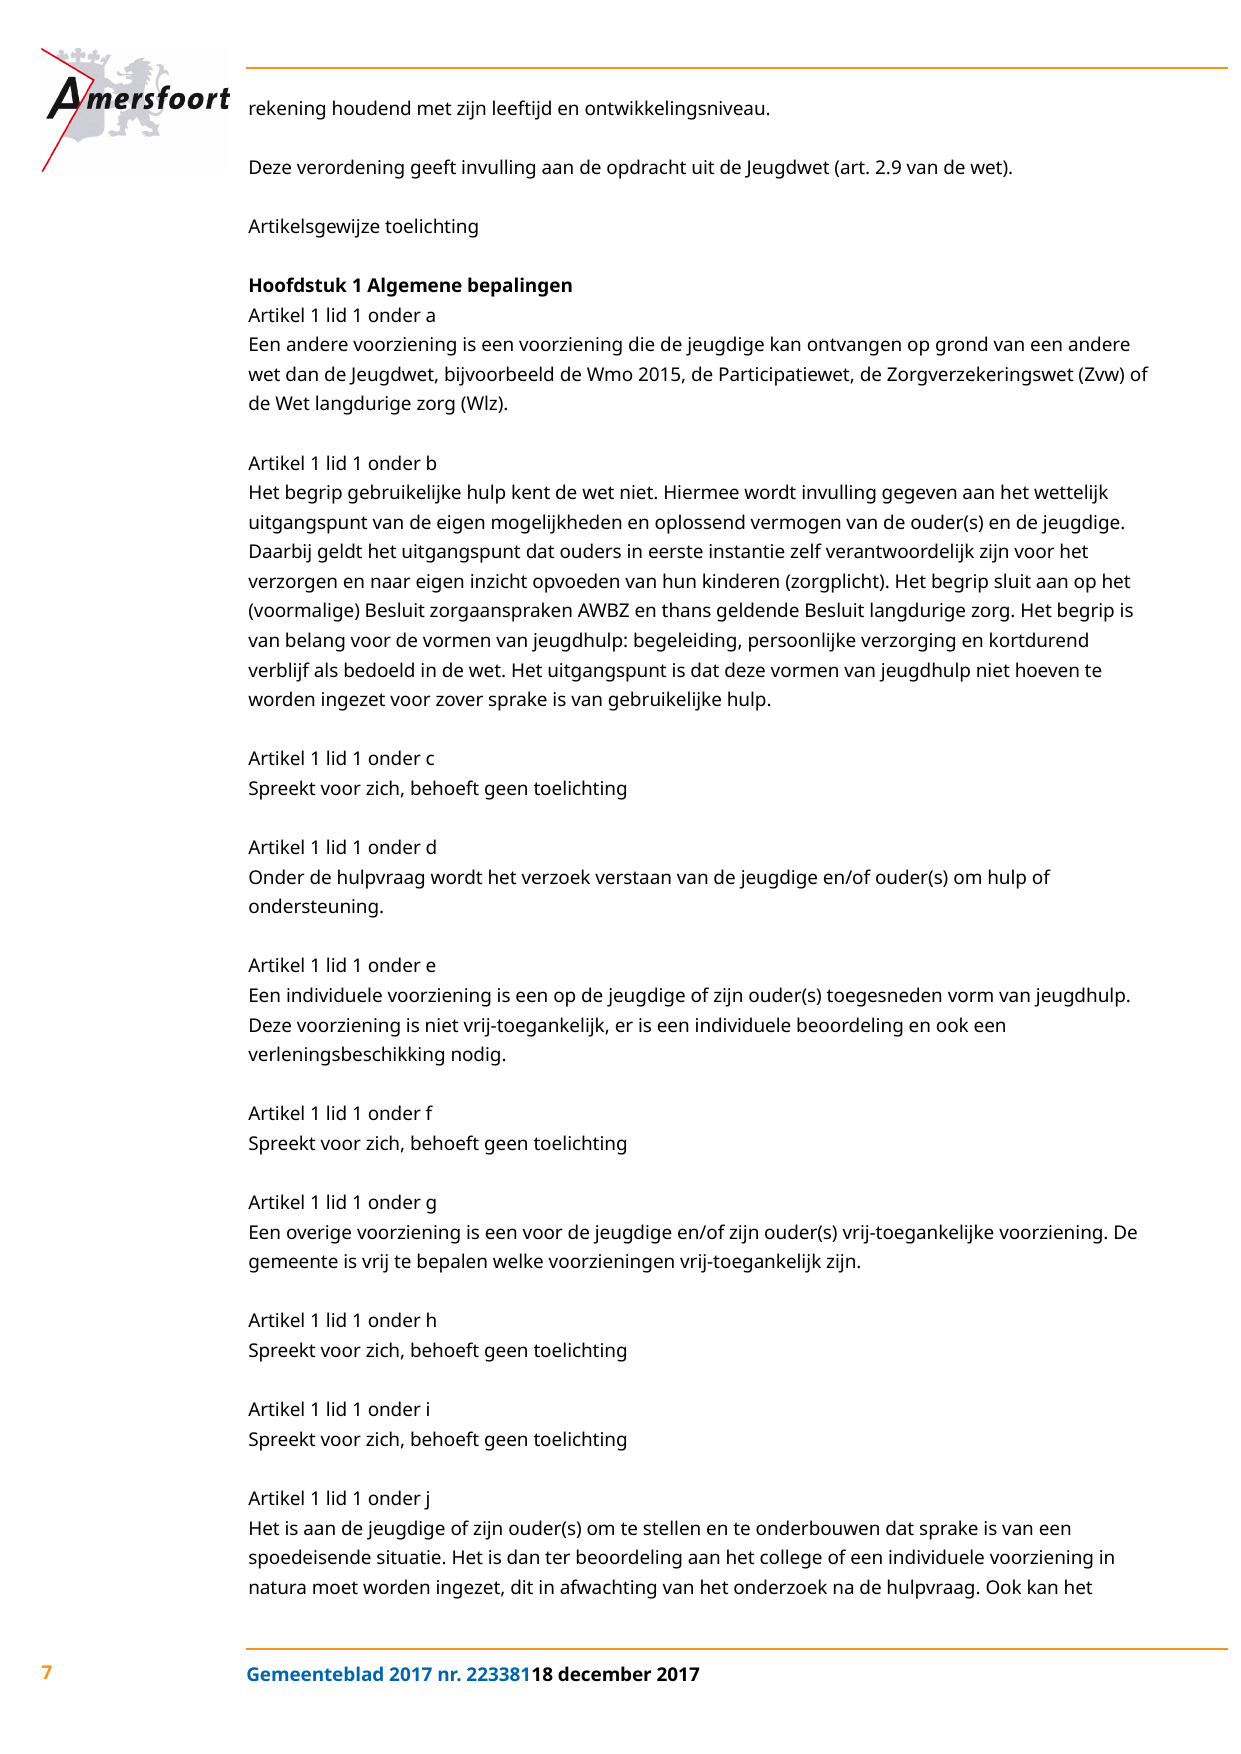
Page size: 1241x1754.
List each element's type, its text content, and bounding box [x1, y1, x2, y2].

text Artikel 1 lid 1 onder d [248, 834, 1152, 860]
text Artikel 1 lid 1 onder h [248, 1308, 1152, 1333]
text Het is aan de jeugdige of zijn ouder(s) om te stellen en te onderbouwen dat sprake is van een spoedeisende situatie. Het is dan ter beoordeling aan het college of een individuele voorziening in natura moet worden ingezet, dit in afwachting van het onderzoek na de hulpvraag. Ook kan het [248, 1515, 1152, 1600]
picture [41, 47, 231, 172]
text Artikel 1 lid 1 onder g [248, 1189, 1152, 1215]
text Spreekt voor zich, behoeft geen toelichting [248, 775, 1152, 801]
text Hoofdstuk 1 Algemene bepalingen [248, 272, 1152, 298]
text Deze verordening geeft invulling aan de opdracht uit de Jeugdwet (art. 2.9 van de wet). [248, 154, 1152, 180]
text Artikel 1 lid 1 onder j [248, 1485, 1152, 1511]
text Artikel 1 lid 1 onder c [248, 746, 1152, 771]
text rekening houdend met zijn leeftijd en ontwikkelingsniveau. [248, 95, 1152, 121]
text Artikel 1 lid 1 onder e [248, 953, 1152, 978]
text Het begrip gebruikelijke hulp kent de wet niet. Hiermee wordt invulling gegeven aan het wettelijk uitgangspunt van de eigen mogelijkheden en oplossend vermogen van de ouder(s) en de jeugdige. Daarbij geldt het uitgangspunt dat ouders in eerste instantie zelf verantwoordelijk zijn voor het verzorgen en naar eigen inzicht opvoeden van hun kinderen (zorgplicht). Het begrip sluit aan op het (voormalige) Besluit zorgaanspraken AWBZ en thans geldende Besluit langdurige zorg. Het begrip is van belang voor de vormen van jeugdhulp: begeleiding, persoonlijke verzorging en kortdurend verblijf als bedoeld in de wet. Het uitgangspunt is dat deze vormen van jeugdhulp niet hoeven te worden ingezet voor zover sprake is van gebruikelijke hulp. [248, 479, 1152, 712]
text Spreekt voor zich, behoeft geen toelichting [248, 1426, 1152, 1452]
text Een individuele voorziening is een op de jeugdige of zijn ouder(s) toegesneden vorm van jeugdhulp. Deze voorziening is niet vrij-toegankelijk, er is een individuele beoordeling en ook een verleningsbeschikking nodig. [248, 982, 1152, 1067]
text Artikel 1 lid 1 onder f [248, 1101, 1152, 1126]
text Spreekt voor zich, behoeft geen toelichting [248, 1130, 1152, 1156]
text Artikelsgewijze toelichting [248, 213, 1152, 239]
text Een andere voorziening is een voorziening die de jeugdige kan ontvangen op grond van een andere wet dan de Jeugdwet, bijvoorbeeld de Wmo 2015, de Participatiewet, de Zorgverzekeringswet (Zvw) of de Wet langdurige zorg (Wlz). [248, 331, 1152, 416]
text Een overige voorziening is een voor de jeugdige en/of zijn ouder(s) vrij-toegankelijke voorziening. De gemeente is vrij te bepalen welke voorzieningen vrij-toegankelijk zijn. [248, 1219, 1152, 1274]
text Artikel 1 lid 1 onder b [248, 450, 1152, 476]
text Artikel 1 lid 1 onder a [248, 302, 1152, 328]
text Spreekt voor zich, behoeft geen toelichting [248, 1337, 1152, 1363]
text Onder de hulpvraag wordt het verzoek verstaan van de jeugdige en/of ouder(s) om hulp of ondersteuning. [248, 864, 1152, 919]
text Artikel 1 lid 1 onder i [248, 1396, 1152, 1422]
